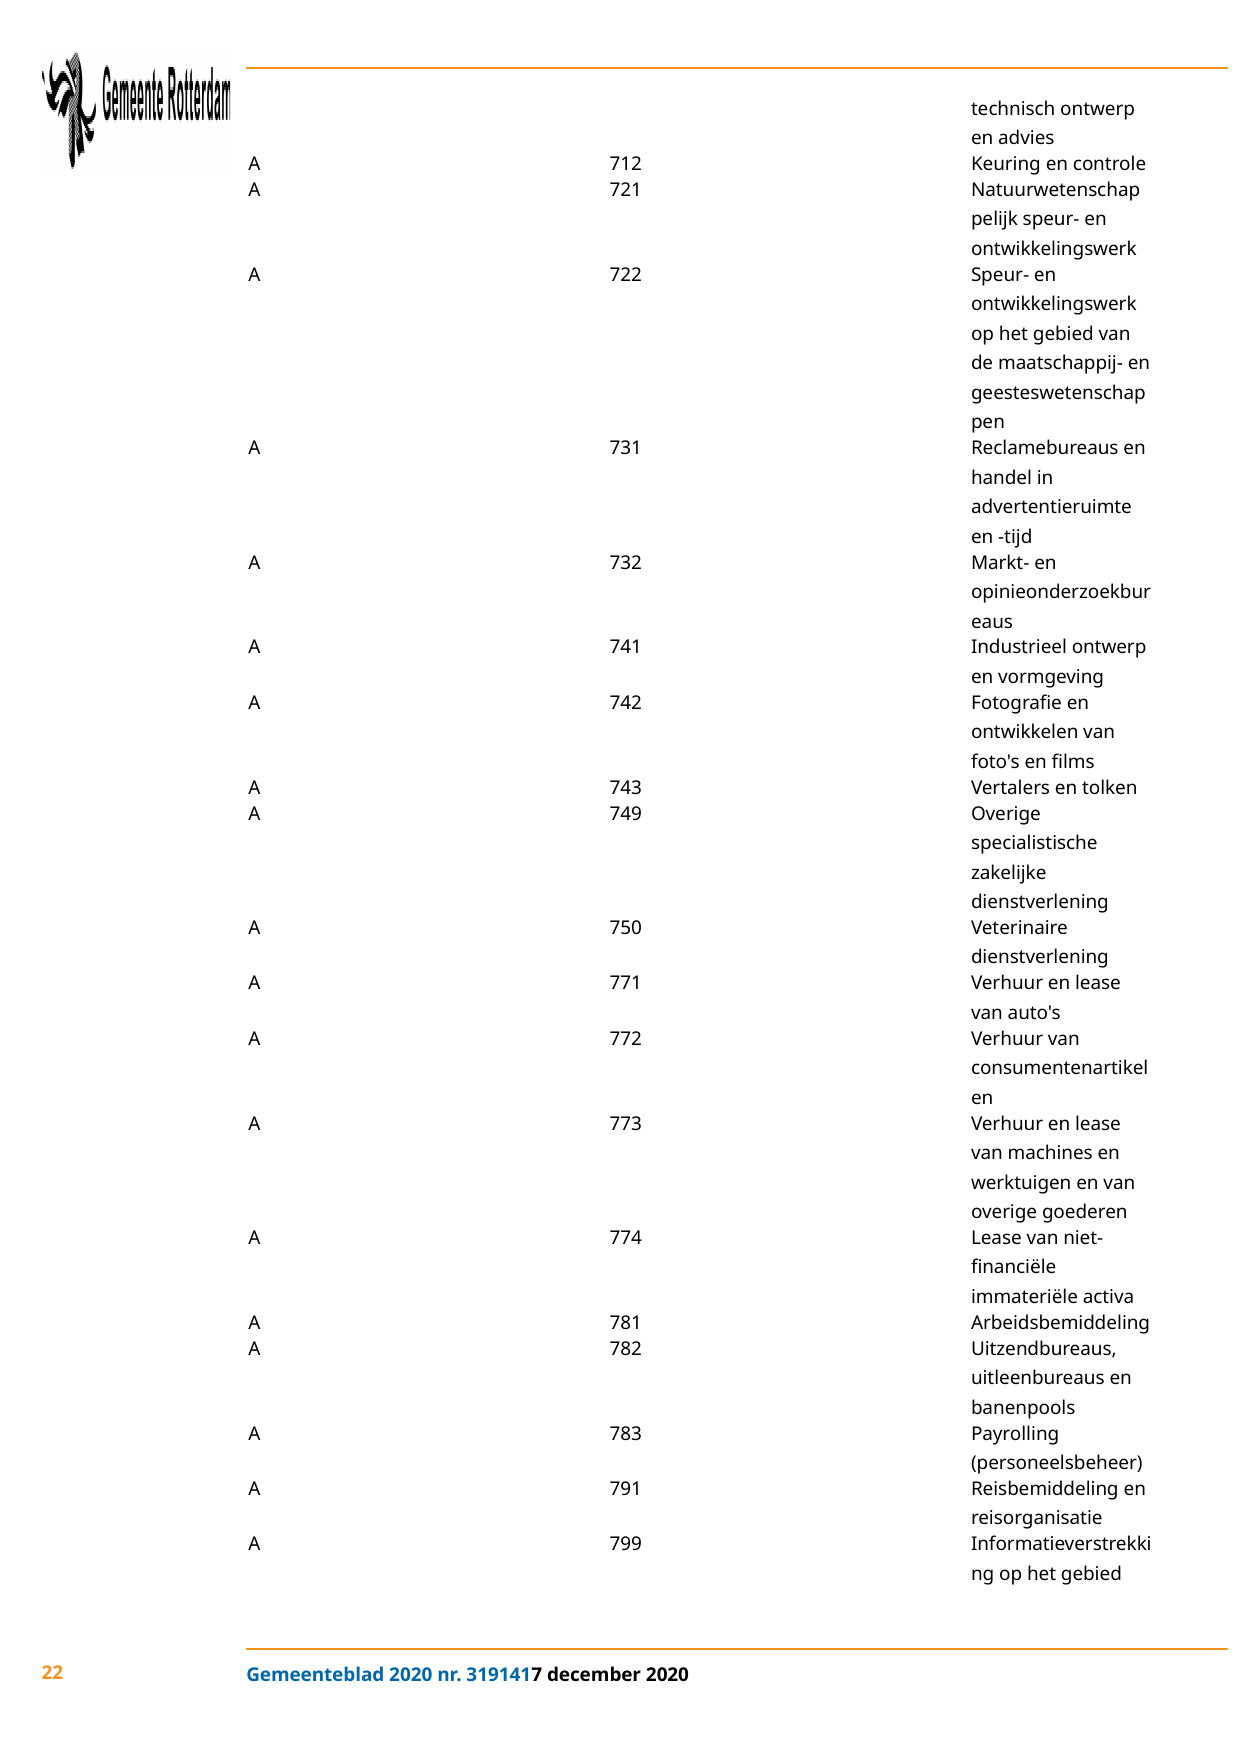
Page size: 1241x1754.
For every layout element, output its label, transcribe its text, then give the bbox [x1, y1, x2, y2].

table_cell Overige specialistische zakelijke dienstverlening [971, 800, 1152, 914]
table_cell 773 [609, 1110, 971, 1224]
table_cell Industrieel ontwerp en vormgeving [971, 634, 1152, 689]
table_cell 722 [609, 261, 971, 434]
table_cell 750 [609, 914, 971, 969]
table_cell 781 [609, 1309, 971, 1335]
table_cell A [248, 1025, 609, 1110]
table_cell Veterinaire dienstverlening [971, 914, 1152, 969]
table_cell Verhuur en lease van auto's [971, 970, 1152, 1025]
table_cell Reisbemiddeling en reisorganisatie [971, 1475, 1152, 1530]
table_cell Vertalers en tolken [971, 774, 1152, 800]
table_cell A [248, 1475, 609, 1530]
table_cell A [248, 549, 609, 634]
table_cell A [248, 970, 609, 1025]
table_cell A [248, 1224, 609, 1309]
table_cell 712 [609, 150, 971, 176]
table_cell Verhuur en lease van machines en werktuigen en van overige goederen [971, 1110, 1152, 1224]
table_cell Informatieverstrekking op het gebied [971, 1530, 1152, 1586]
table_cell [248, 95, 609, 150]
table_cell 799 [609, 1530, 971, 1586]
table_cell A [248, 1420, 609, 1475]
table_cell Reclamebureaus en handel in advertentieruimte en -tijd [971, 434, 1152, 549]
table_cell 742 [609, 689, 971, 774]
table_cell 774 [609, 1224, 971, 1309]
table_cell 782 [609, 1335, 971, 1420]
table_cell A [248, 261, 609, 434]
table_cell Keuring en controle [971, 150, 1152, 176]
table_cell Lease van niet-financiële immateriële activa [971, 1224, 1152, 1309]
table_cell A [248, 634, 609, 689]
table_cell 741 [609, 634, 971, 689]
table_cell technisch ontwerp en advies [971, 95, 1152, 150]
table_cell A [248, 1110, 609, 1224]
table_cell 743 [609, 774, 971, 800]
table_cell 783 [609, 1420, 971, 1475]
table_cell A [248, 689, 609, 774]
table_cell Natuurwetenschappelijk speur- en ontwikkelingswerk [971, 176, 1152, 261]
table_cell A [248, 1309, 609, 1335]
table_cell A [248, 800, 609, 914]
table_cell [609, 95, 971, 150]
table_cell 772 [609, 1025, 971, 1110]
table_cell 731 [609, 434, 971, 549]
table_cell Verhuur van consumentenartikelen [971, 1025, 1152, 1110]
table_cell A [248, 1530, 609, 1586]
table_cell Fotografie en ontwikkelen van foto's en films [971, 689, 1152, 774]
table_cell Speur- en ontwikkelingswerk op het gebied van de maatschappij- en geesteswetenschappen [971, 261, 1152, 434]
table_cell 771 [609, 970, 971, 1025]
table_cell Uitzendbureaus, uitleenbureaus en banenpools [971, 1335, 1152, 1420]
table_cell A [248, 176, 609, 261]
table_cell Payrolling (personeelsbeheer) [971, 1420, 1152, 1475]
table_cell A [248, 434, 609, 549]
table_cell 749 [609, 800, 971, 914]
table_cell Markt- en opinieonderzoekbureaus [971, 549, 1152, 634]
table_cell Arbeidsbemiddeling [971, 1309, 1152, 1335]
table_cell 732 [609, 549, 971, 634]
table_cell 721 [609, 176, 971, 261]
table_cell A [248, 1335, 609, 1420]
table_cell A [248, 774, 609, 800]
picture [41, 47, 231, 172]
table_cell 791 [609, 1475, 971, 1530]
table_cell A [248, 914, 609, 969]
table_cell A [248, 150, 609, 176]
